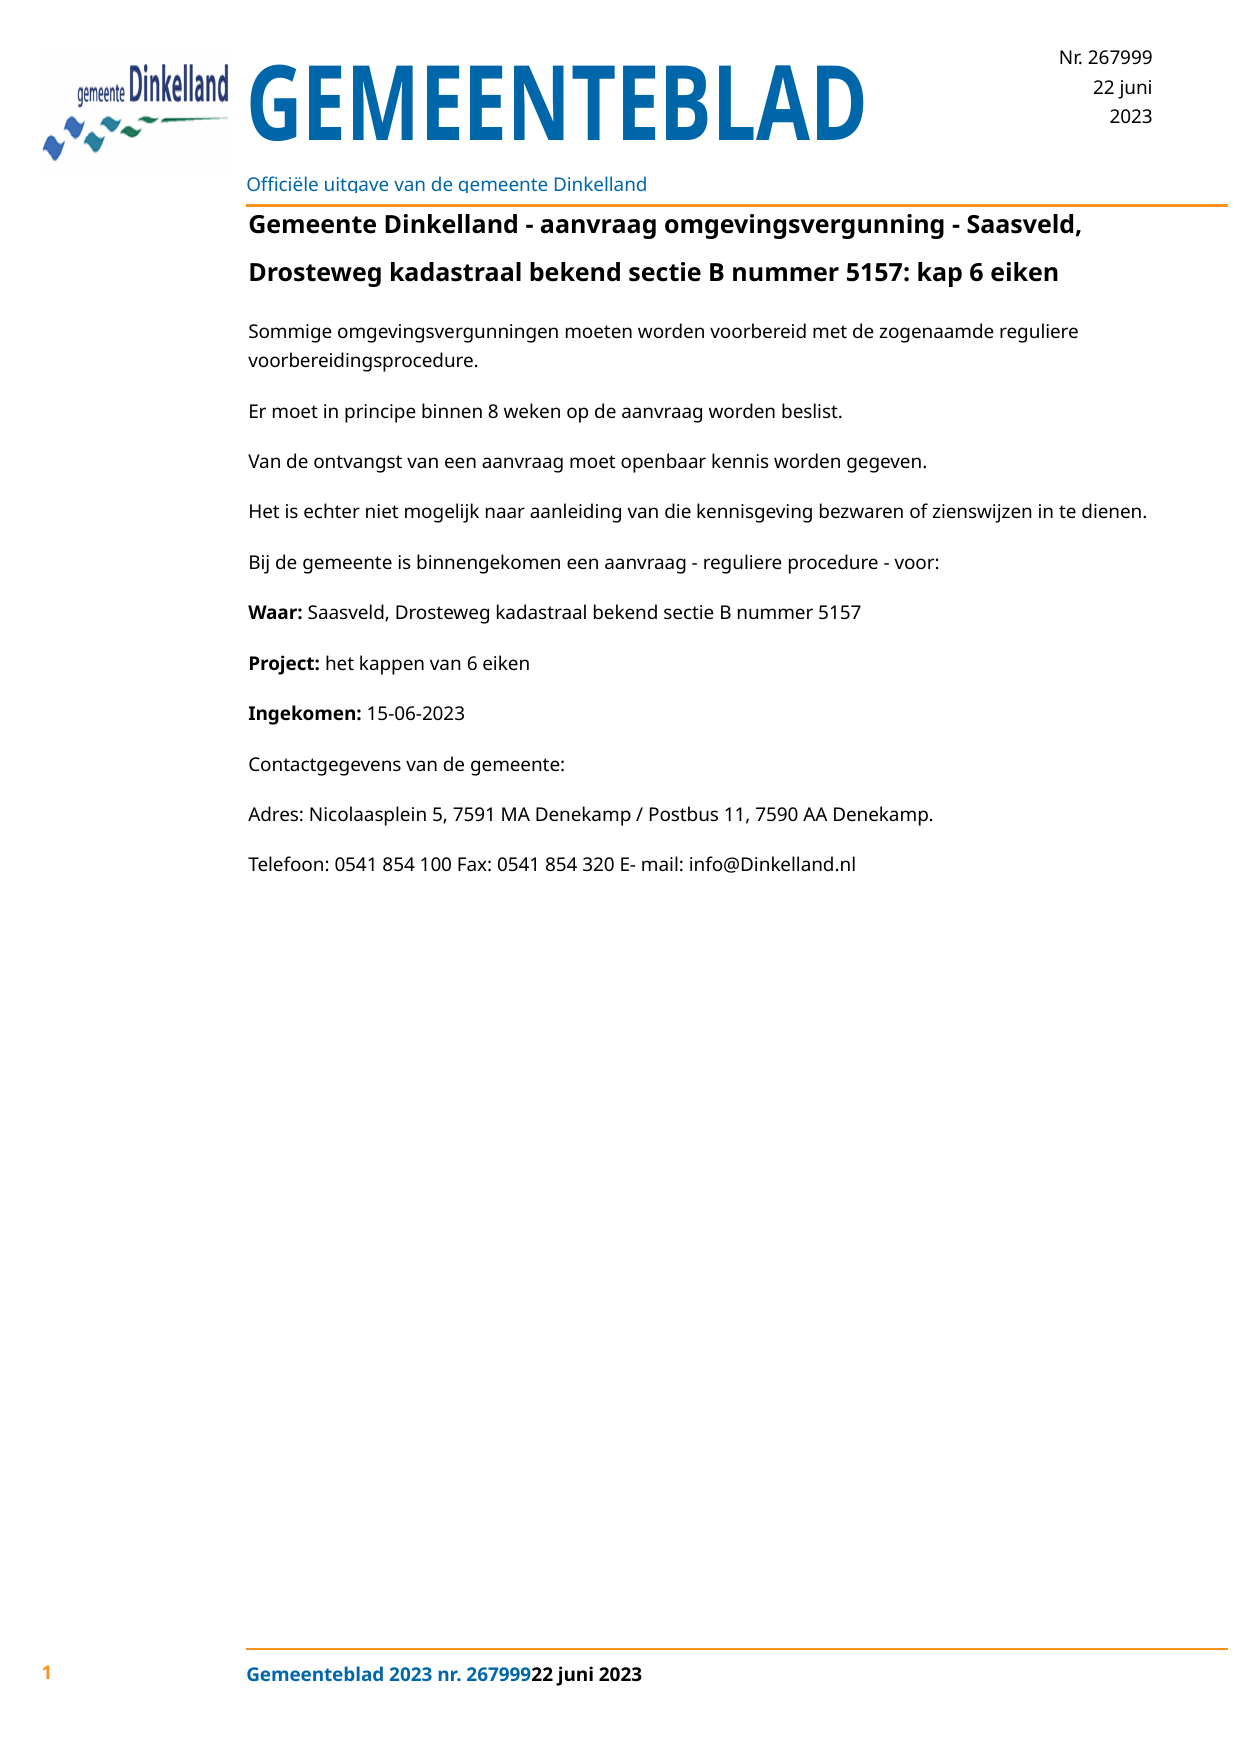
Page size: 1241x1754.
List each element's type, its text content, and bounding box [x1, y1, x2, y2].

text Van de ontvangst van een aanvraag moet openbaar kennis worden gegeven. [248, 448, 1152, 474]
text Project: het kappen van 6 eiken [248, 650, 1152, 676]
text Waar: Saasveld, Drosteweg kadastraal bekend sectie B nummer 5157 [248, 599, 1152, 625]
text Er moet in principe binnen 8 weken op de aanvraag worden beslist. [248, 398, 1152, 424]
text Ingekomen: 15-06-2023 [248, 700, 1152, 726]
picture [41, 47, 231, 172]
text Adres: Nicolaasplein 5, 7591 MA Denekamp / Postbus 11, 7590 AA Denekamp. [248, 801, 1152, 827]
text Sommige omgevingsvergunningen moeten worden voorbereid met de zogenaamde reguliere voorbereidingsprocedure. [248, 318, 1152, 373]
text Gemeente Dinkelland - aanvraag omgevingsvergunning - Saasveld, Drosteweg kadastraal bekend sectie B nummer 5157: kap 6 eiken [248, 207, 1152, 288]
text Contactgegevens van de gemeente: [248, 751, 1152, 777]
text Bij de gemeente is binnengekomen een aanvraag - reguliere procedure - voor: [248, 549, 1152, 575]
text Telefoon: 0541 854 100 Fax: 0541 854 320 E- mail: info@Dinkelland.nl [248, 852, 1152, 877]
text Het is echter niet mogelijk naar aanleiding van die kennisgeving bezwaren of zienswijzen in te dienen. [248, 499, 1152, 524]
